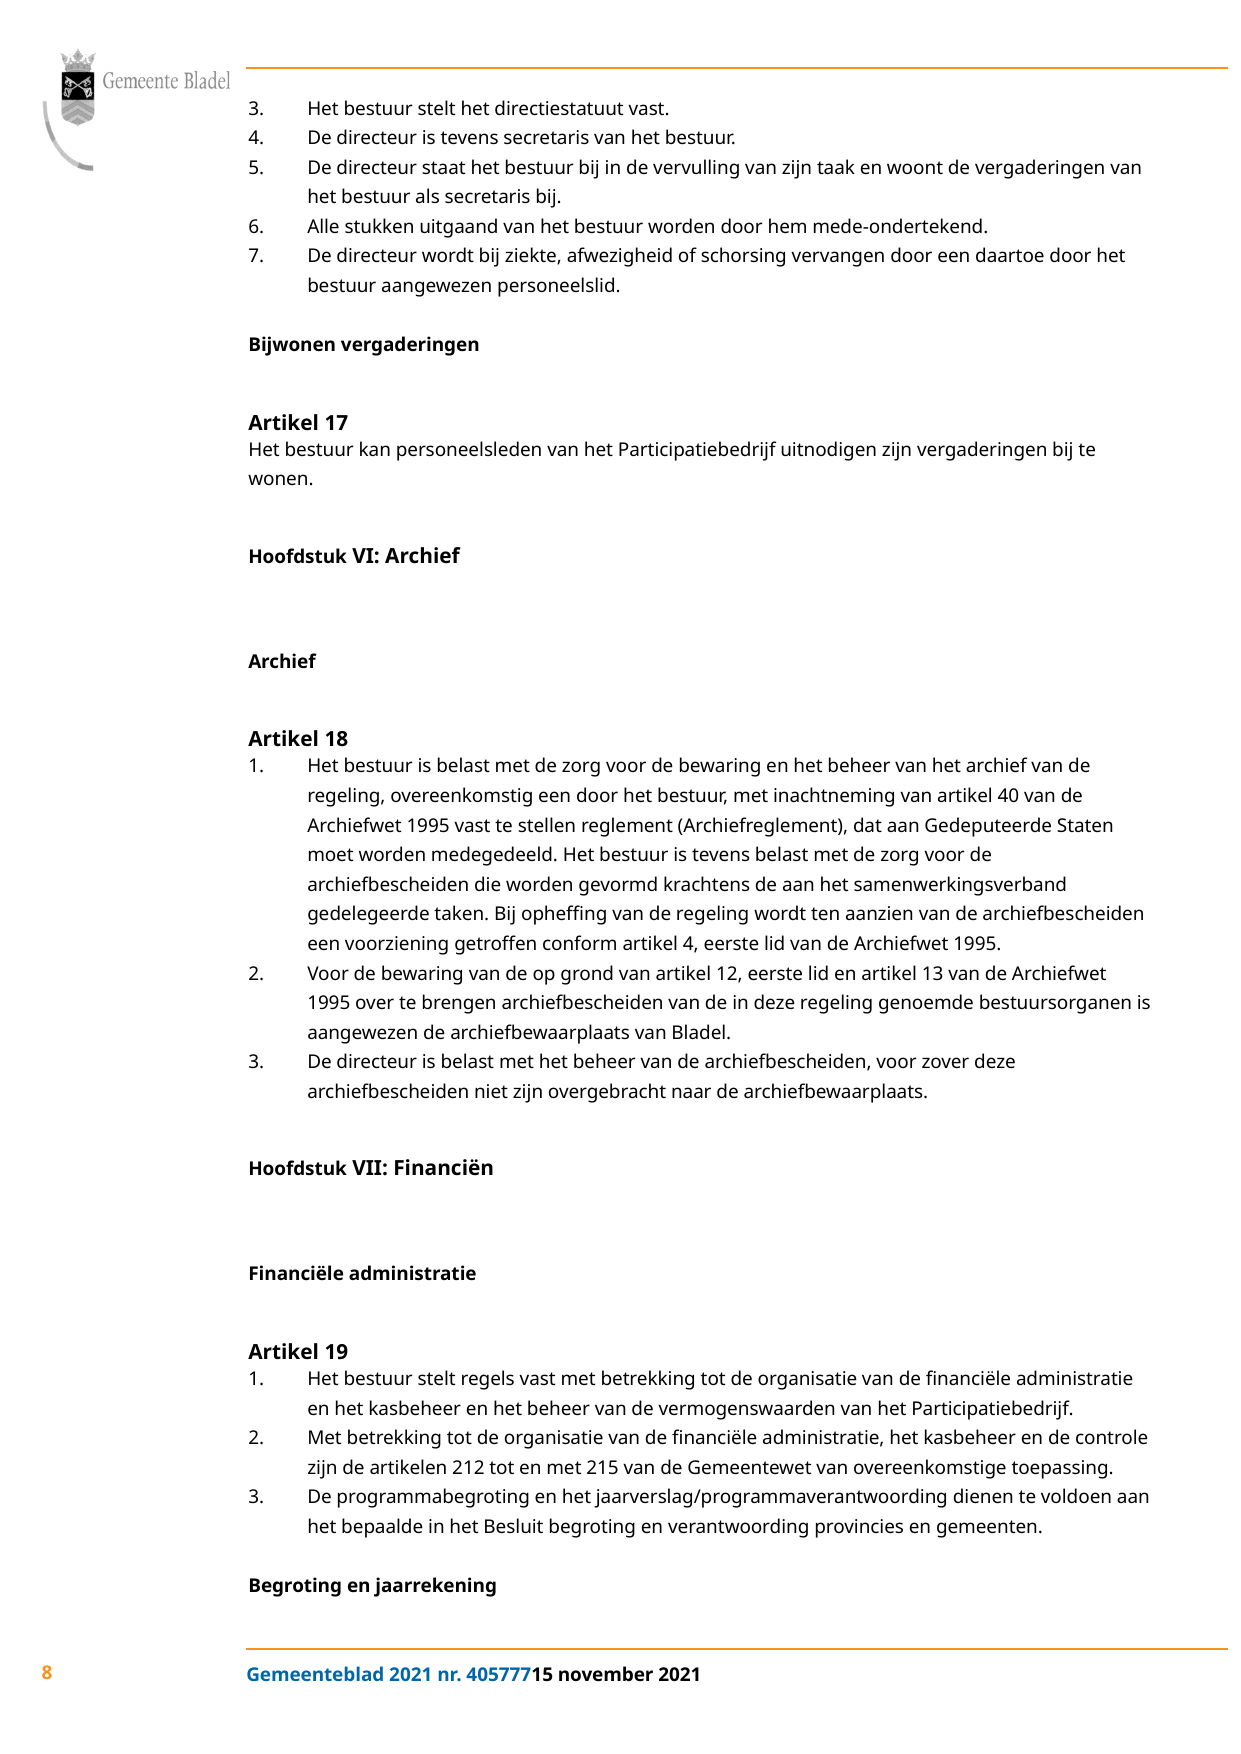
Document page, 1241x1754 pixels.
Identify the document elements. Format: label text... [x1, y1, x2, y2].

text Hoofdstuk VII: Financiën [248, 1153, 1152, 1182]
list De programmabegroting en het jaarverslag/programmaverantwoording dienen te voldoen aan het bepaalde in het Besluit begroting en verantwoording provincies en gemeenten. [248, 1483, 1152, 1539]
list Met betrekking tot de organisatie van de financiële administratie, het kasbeheer en de controle zijn de artikelen 212 tot en met 215 van de Gemeentewet van overeenkomstige toepassing. [248, 1424, 1152, 1480]
list Alle stukken uitgaand van het bestuur worden door hem mede-ondertekend. [248, 213, 1152, 239]
text Archief [248, 648, 1152, 674]
text Artikel 18 [248, 724, 1152, 753]
text Bijwonen vergaderingen [248, 331, 1152, 357]
text Artikel 17 [248, 408, 1152, 436]
text Artikel 19 [248, 1337, 1152, 1365]
text Begroting en jaarrekening [248, 1572, 1152, 1598]
text Financiële administratie [248, 1261, 1152, 1286]
list Het bestuur stelt het directiestatuut vast. [248, 95, 1152, 121]
text Het bestuur kan personeelsleden van het Participatiebedrijf uitnodigen zijn vergaderingen bij te wonen. [248, 436, 1152, 491]
list De directeur is belast met het beheer van de archiefbescheiden, voor zover deze archiefbescheiden niet zijn overgebracht naar de archiefbewaarplaats. [248, 1048, 1152, 1104]
list De directeur is tevens secretaris van het bestuur. [248, 124, 1152, 150]
list Voor de bewaring van de op grond van artikel 12, eerste lid en artikel 13 van de Archiefwet 1995 over te brengen archiefbescheiden van de in deze regeling genoemde bestuursorganen is aangewezen de archiefbewaarplaats van Bladel. [248, 960, 1152, 1045]
list De directeur staat het bestuur bij in de vervulling van zijn taak en woont de vergaderingen van het bestuur als secretaris bij. [248, 154, 1152, 209]
list Het bestuur stelt regels vast met betrekking tot de organisatie van de financiële administratie en het kasbeheer en het beheer van de vermogenswaarden van het Participatiebedrijf. [248, 1365, 1152, 1421]
list Het bestuur is belast met de zorg voor de bewaring en het beheer van het archief van de regeling, overeenkomstig een door het bestuur, met inachtneming van artikel 40 van de Archiefwet 1995 vast te stellen reglement (Archiefreglement), dat aan Gedeputeerde Staten moet worden medegedeeld. Het bestuur is tevens belast met de zorg voor de archiefbescheiden die worden gevormd krachtens de aan het samenwerkingsverband gedelegeerde taken. Bij opheffing van de regeling wordt ten aanzien van de archiefbescheiden een voorziening getroffen conform artikel 4, eerste lid van de Archiefwet 1995. [248, 753, 1152, 956]
list De directeur wordt bij ziekte, afwezigheid of schorsing vervangen door een daartoe door het bestuur aangewezen personeelslid. [248, 243, 1152, 298]
text Hoofdstuk VI: Archief [248, 541, 1152, 569]
picture [41, 47, 231, 172]
